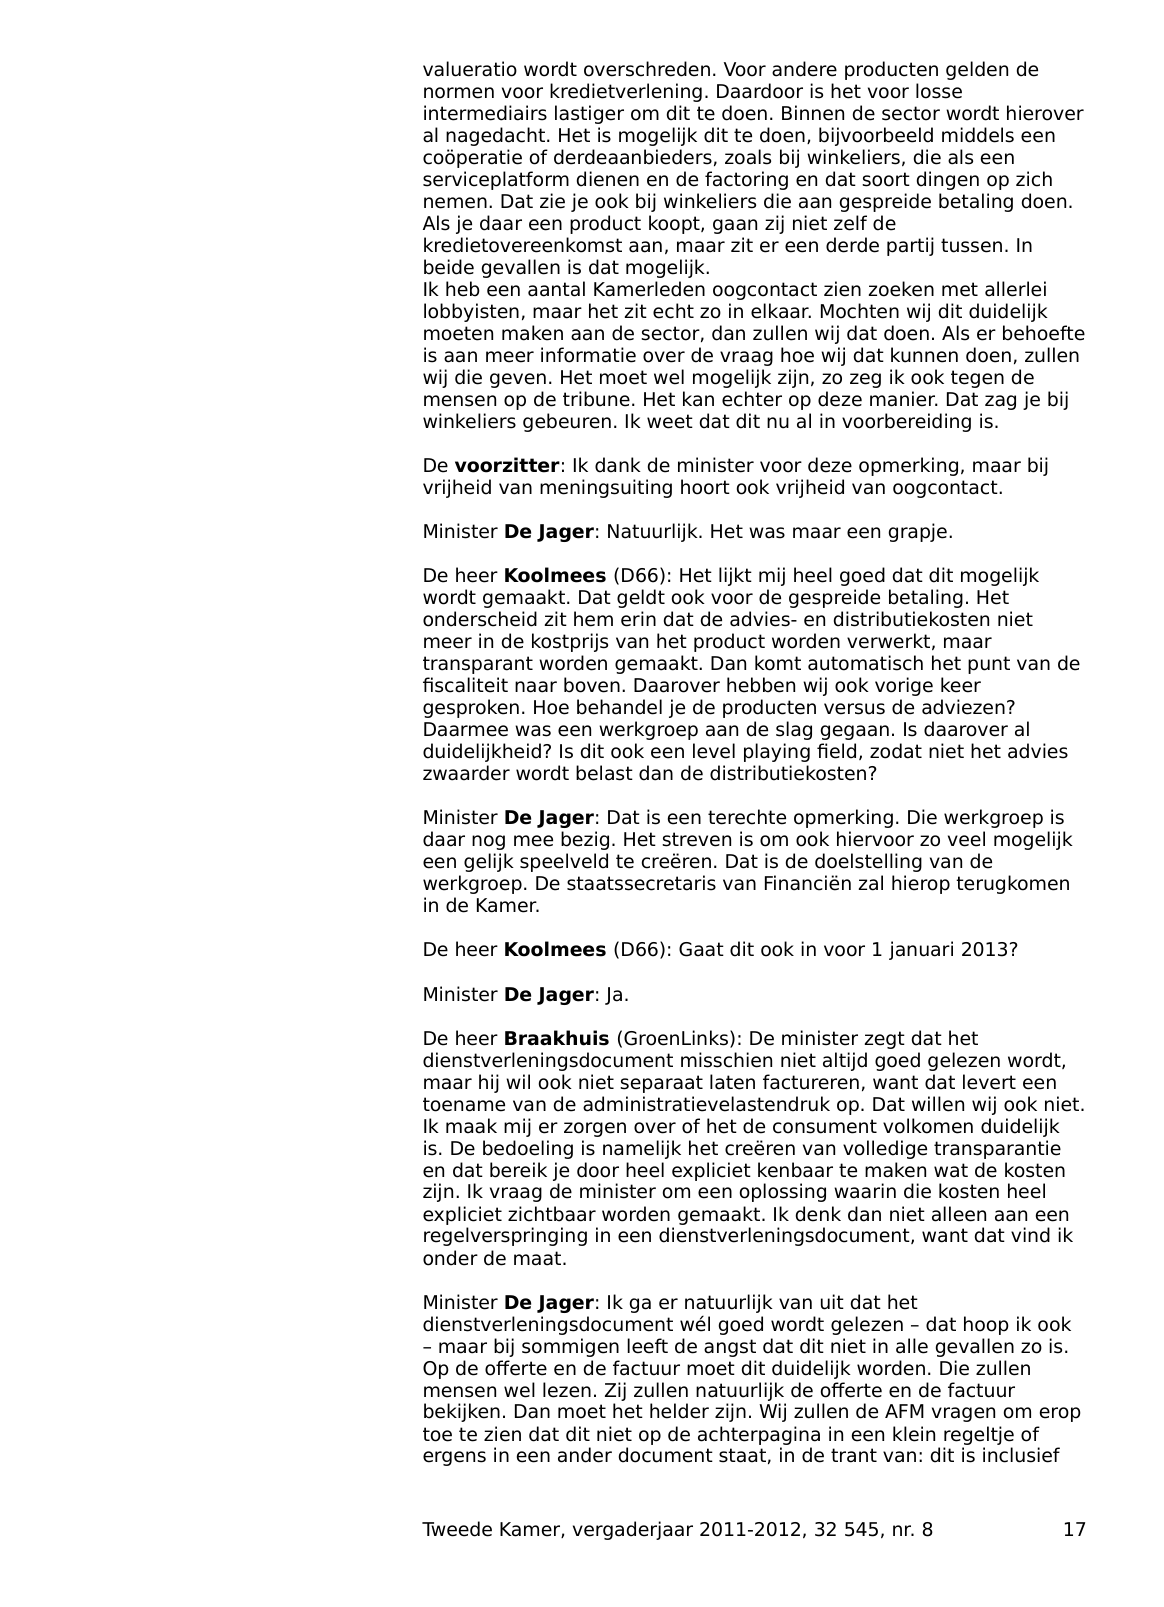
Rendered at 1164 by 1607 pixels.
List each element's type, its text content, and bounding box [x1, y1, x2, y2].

text Minister De Jager: Ik ga er natuurlijk van uit dat het dienstverleningsdocument wél goed wordt gelezen – dat hoop ik ook – maar bij sommigen leeft de angst dat dit niet in alle gevallen zo is. Op de offerte en de factuur moet dit duidelijk worden. Die zullen mensen wel lezen. Zij zullen natuurlijk de offerte en de factuur bekijken. Dan moet het helder zijn. Wij zullen de AFM vragen om erop toe te zien dat dit niet op de achterpagina in een klein regeltje of ergens in een ander document staat, in de trant van: dit is inclusief [422, 1292, 1087, 1467]
text Minister De Jager: Natuurlijk. Het was maar een grapje. [422, 521, 1087, 543]
text De heer Koolmees (D66): Het lijkt mij heel goed dat dit mogelijk wordt gemaakt. Dat geldt ook voor de gespreide betaling. Het onderscheid zit hem erin dat de advies- en distributiekosten niet meer in de kostprijs van het product worden verwerkt, maar transparant worden gemaakt. Dan komt automatisch het punt van de fiscaliteit naar boven. Daarover hebben wij ook vorige keer gesproken. Hoe behandel je de producten versus de adviezen? Daarmee was een werkgroep aan de slag gegaan. Is daarover al duidelijkheid? Is dit ook een level playing field, zodat niet het advies zwaarder wordt belast dan de distributiekosten? [422, 565, 1087, 785]
text Ik heb een aantal Kamerleden oogcontact zien zoeken met allerlei lobbyisten, maar het zit echt zo in elkaar. Mochten wij dit duidelijk moeten maken aan de sector, dan zullen wij dat doen. Als er behoefte is aan meer informatie over de vraag hoe wij dat kunnen doen, zullen wij die geven. Het moet wel mogelijk zijn, zo zeg ik ook tegen de mensen op de tribune. Het kan echter op deze manier. Dat zag je bij winkeliers gebeuren. Ik weet dat dit nu al in voorbereiding is. [422, 279, 1087, 433]
text De heer Koolmees (D66): Gaat dit ook in voor 1 januari 2013? [422, 939, 1087, 961]
text Minister De Jager: Ja. [422, 983, 1087, 1005]
text Minister De Jager: Dat is een terechte opmerking. Die werkgroep is daar nog mee bezig. Het streven is om ook hiervoor zo veel mogelijk een gelijk speelveld te creëren. Dat is de doelstelling van de werkgroep. De staatssecretaris van Financiën zal hierop terugkomen in de Kamer. [422, 807, 1087, 917]
text De voorzitter: Ik dank de minister voor deze opmerking, maar bij vrijheid van meningsuiting hoort ook vrijheid van oogcontact. [422, 455, 1087, 499]
text De heer Braakhuis (GroenLinks): De minister zegt dat het dienstverleningsdocument misschien niet altijd goed gelezen wordt, maar hij wil ook niet separaat laten factureren, want dat levert een toename van de administratievelastendruk op. Dat willen wij ook niet. Ik maak mij er zorgen over of het de consument volkomen duidelijk is. De bedoeling is namelijk het creëren van volledige transparantie en dat bereik je door heel expliciet kenbaar te maken wat de kosten zijn. Ik vraag de minister om een oplossing waarin die kosten heel expliciet zichtbaar worden gemaakt. Ik denk dan niet alleen aan een regelverspringing in een dienstverleningsdocument, want dat vind ik onder de maat. [422, 1028, 1087, 1269]
text valueratio wordt overschreden. Voor andere producten gelden de normen voor kredietverlening. Daardoor is het voor losse intermediairs lastiger om dit te doen. Binnen de sector wordt hierover al nagedacht. Het is mogelijk dit te doen, bijvoorbeeld middels een coöperatie of derdeaanbieders, zoals bij winkeliers, die als een serviceplatform dienen en de factoring en dat soort dingen op zich nemen. Dat zie je ook bij winkeliers die aan gespreide betaling doen. Als je daar een product koopt, gaan zij niet zelf de kredietovereenkomst aan, maar zit er een derde partij tussen. In beide gevallen is dat mogelijk. [422, 59, 1087, 279]
